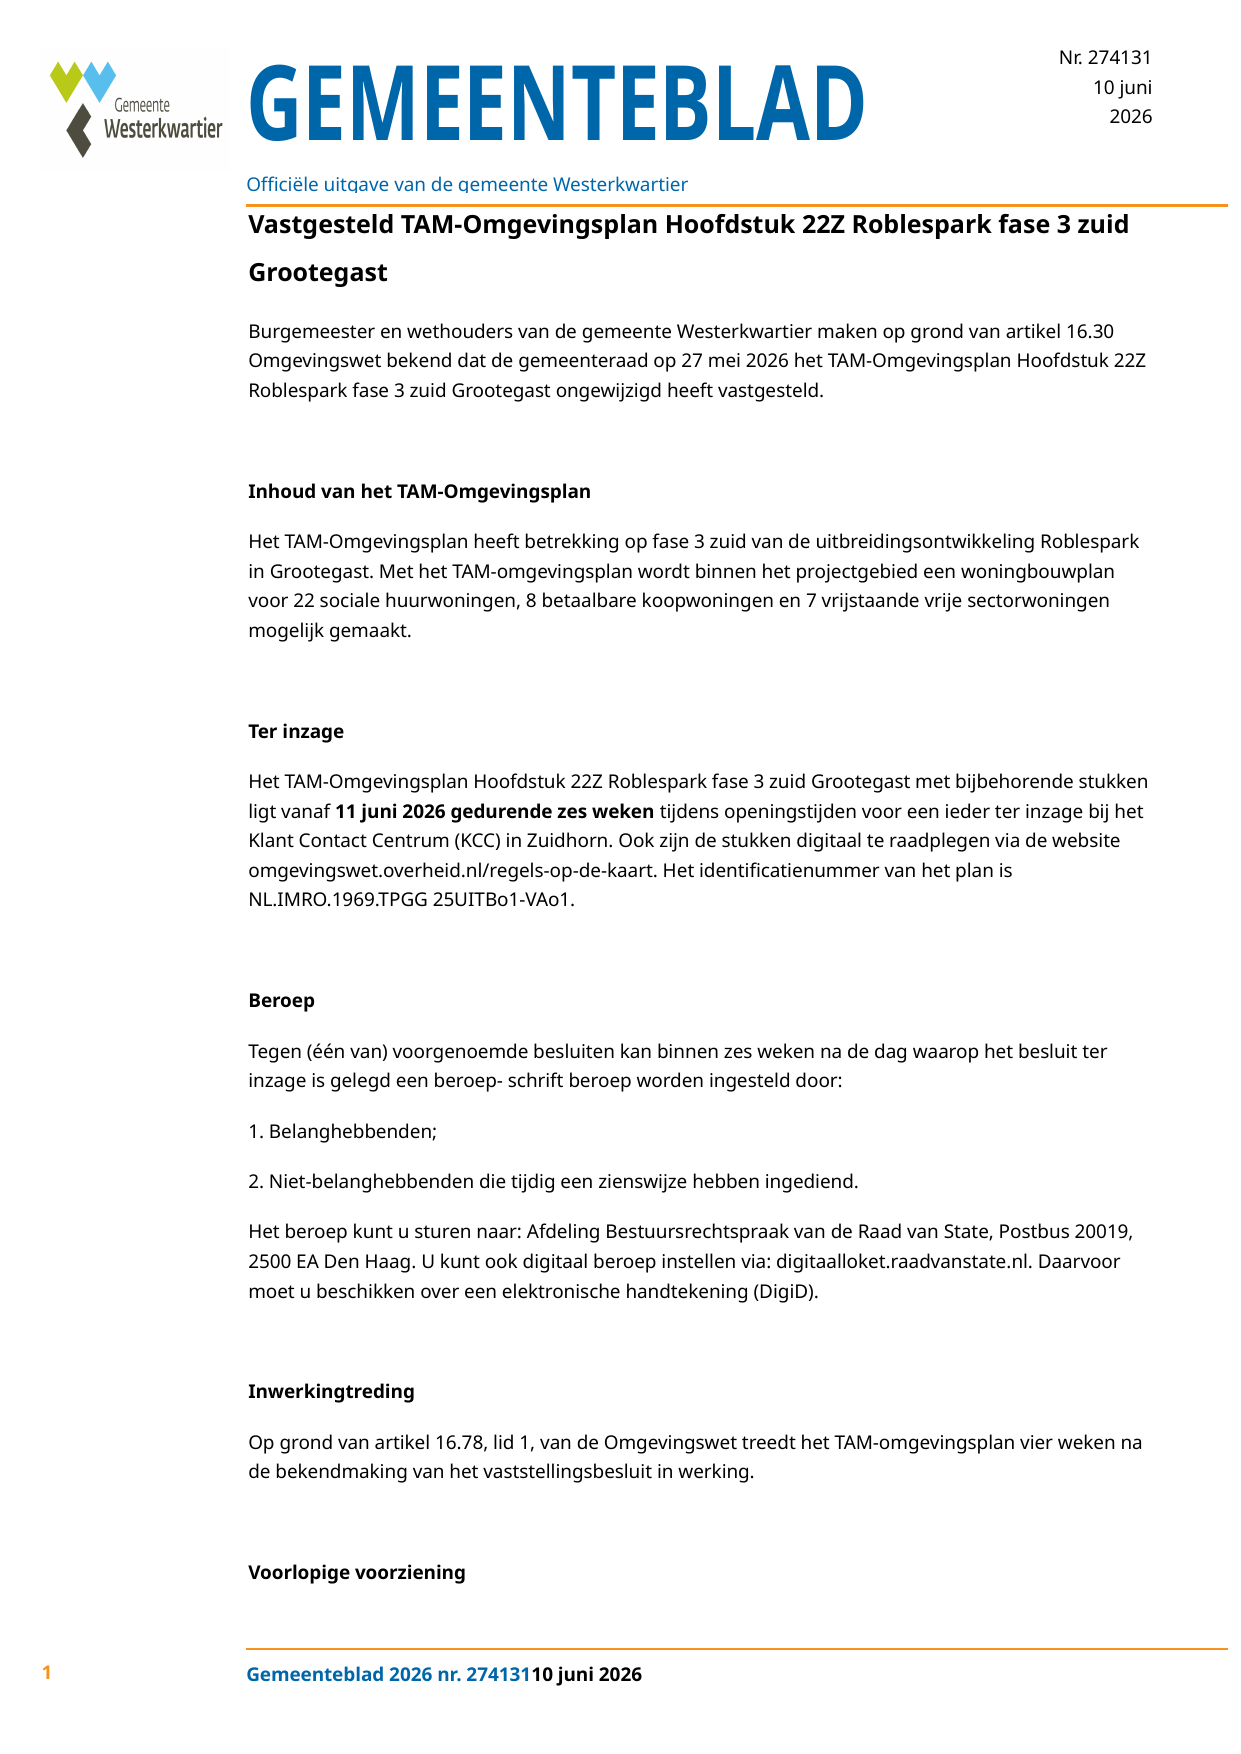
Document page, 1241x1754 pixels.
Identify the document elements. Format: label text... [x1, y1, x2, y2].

text Inhoud van het TAM-Omgevingsplan [248, 478, 1152, 504]
text 2. Niet-belanghebbenden die tijdig een zienswijze hebben ingediend. [248, 1168, 1152, 1194]
text Voorlopige voorziening [248, 1559, 1152, 1585]
text 1. Belanghebbenden; [248, 1118, 1152, 1144]
text Beroep [248, 987, 1152, 1013]
text Het TAM-Omgevingsplan heeft betrekking op fase 3 zuid van de uitbreidingsontwikkeling Roblespark in Grootegast. Met het TAM-omgevingsplan wordt binnen het projectgebied een woningbouwplan voor 22 sociale huurwoningen, 8 betaalbare koopwoningen en 7 vrijstaande vrije sectorwoningen mogelijk gemaakt. [248, 528, 1152, 643]
text Inwerkingtreding [248, 1379, 1152, 1404]
text Burgemeester en wethouders van de gemeente Westerkwartier maken op grond van artikel 16.30 Omgevingswet bekend dat de gemeenteraad op 27 mei 2026 het TAM-Omgevingsplan Hoofdstuk 22Z Roblespark fase 3 zuid Grootegast ongewijzigd heeft vastgesteld. [248, 318, 1152, 403]
picture [41, 47, 231, 172]
text Tegen (één van) voorgenoemde besluiten kan binnen zes weken na de dag waarop het besluit ter inzage is gelegd een beroep- schrift beroep worden ingesteld door: [248, 1038, 1152, 1093]
text Ter inzage [248, 718, 1152, 744]
text Vastgesteld TAM-Omgevingsplan Hoofdstuk 22Z Roblespark fase 3 zuid Grootegast [248, 207, 1152, 288]
text Het TAM-Omgevingsplan Hoofdstuk 22Z Roblespark fase 3 zuid Grootegast met bijbehorende stukken ligt vanaf 11 juni 2026 gedurende zes weken tijdens openingstijden voor een ieder ter inzage bij het Klant Contact Centrum (KCC) in Zuidhorn. Ook zijn de stukken digitaal te raadplegen via de website omgevingswet.overheid.nl/regels-op-de-kaart. Het identificatienummer van het plan is NL.IMRO.1969.TPGG 25UITBo1-VAo1. [248, 768, 1152, 912]
text Het beroep kunt u sturen naar: Afdeling Bestuursrechtspraak van de Raad van State, Postbus 20019, 2500 EA Den Haag. U kunt ook digitaal beroep instellen via: digitaalloket.raadvanstate.nl. Daarvoor moet u beschikken over een elektronische handtekening (DigiD). [248, 1219, 1152, 1304]
text Op grond van artikel 16.78, lid 1, van de Omgevingswet treedt het TAM-omgevingsplan vier weken na de bekendmaking van het vaststellingsbesluit in werking. [248, 1429, 1152, 1484]
